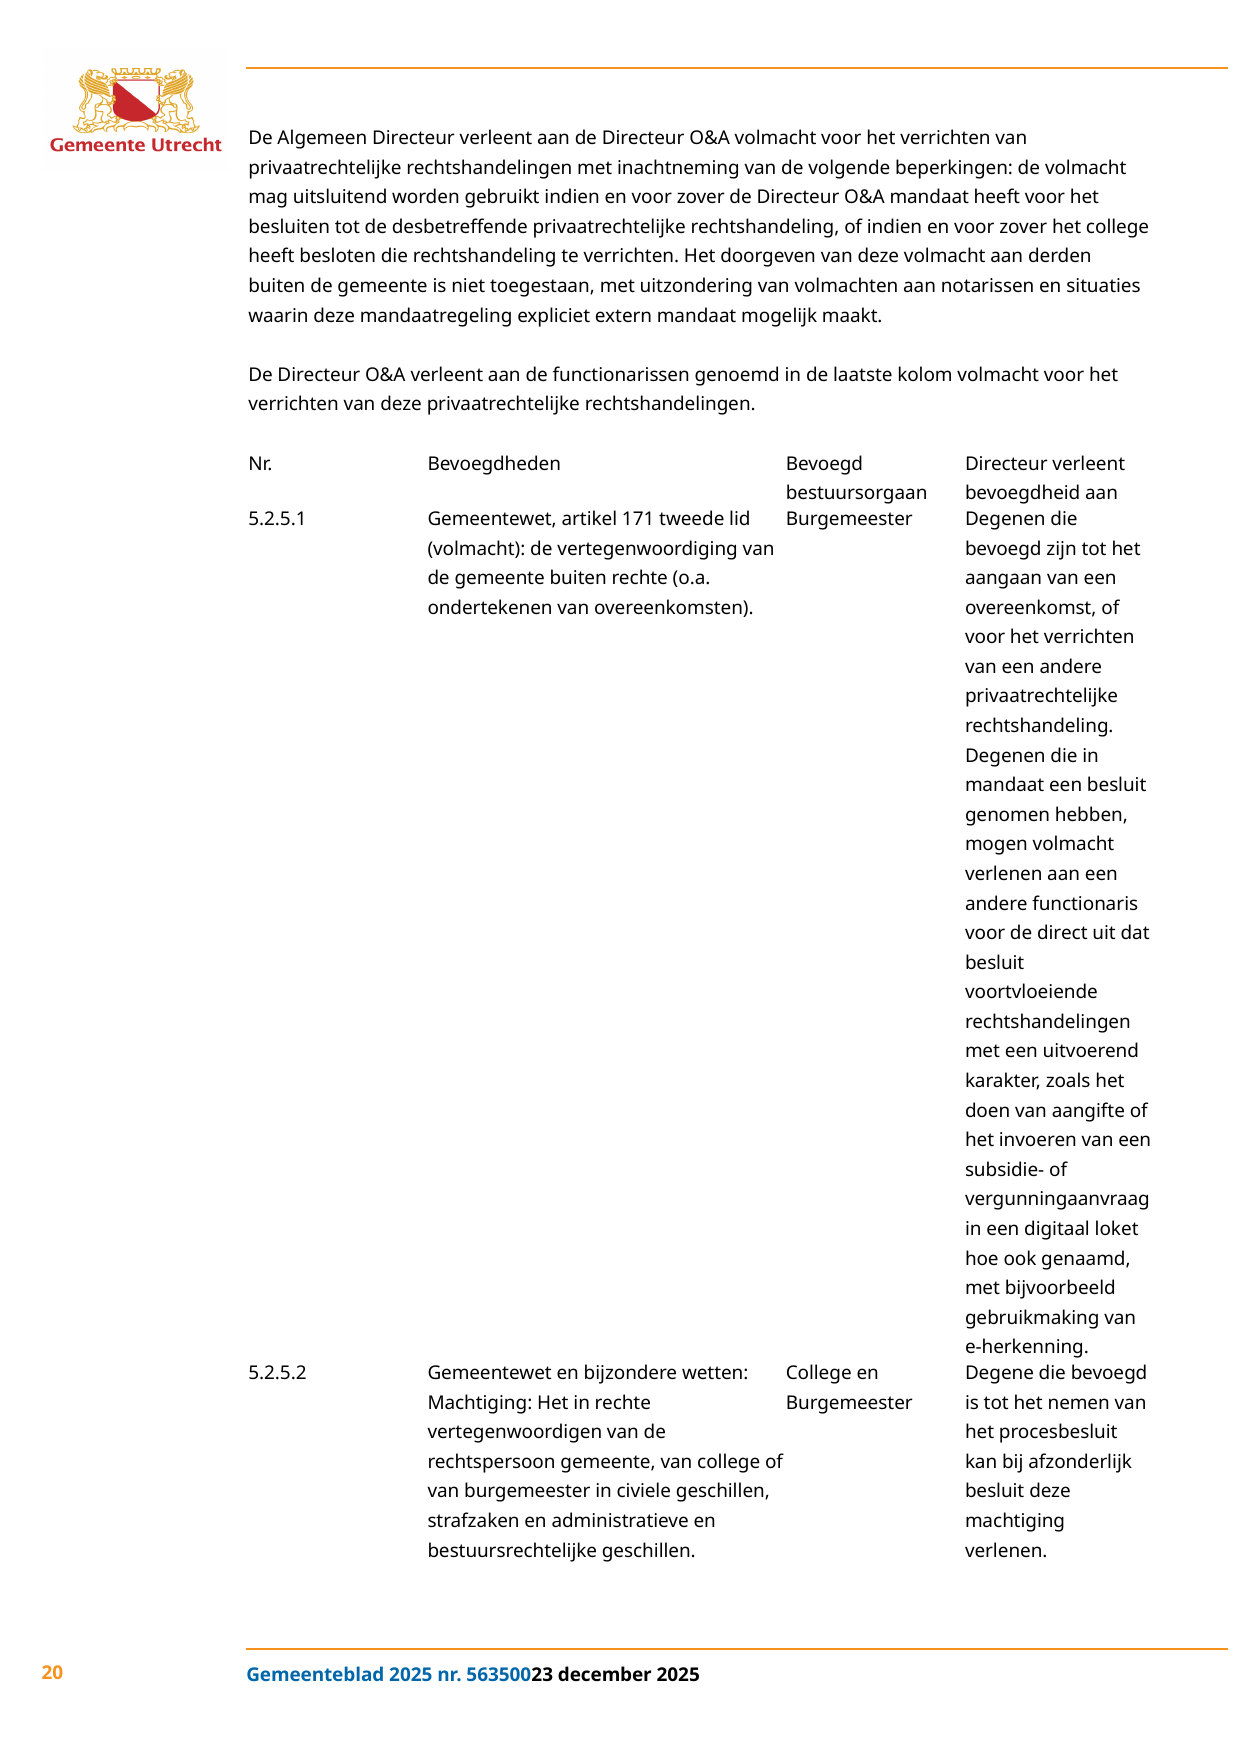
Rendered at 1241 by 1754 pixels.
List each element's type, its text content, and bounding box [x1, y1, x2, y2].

table_cell Degenen die bevoegd zijn tot het aangaan van een overeenkomst, of voor het verrichten van een andere privaatrechtelijke rechtshandeling. Degenen die in mandaat een besluit genomen hebben, mogen volmacht verlenen aan een andere functionaris voor de direct uit dat besluit voortvloeiende rechtshandelingen met een uitvoerend karakter, zoals het doen van aangifte of het invoeren van een subsidie- of vergunningaanvraag in een digitaal loket hoe ook genaamd, met bijvoorbeeld gebruikmaking van e-herkenning. [965, 505, 1152, 1359]
text De Algemeen Directeur verleent aan de Directeur O&A volmacht voor het verrichten van privaatrechtelijke rechtshandelingen met inachtneming van de volgende beperkingen: de volmacht mag uitsluitend worden gebruikt indien en voor zover de Directeur O&A mandaat heeft voor het besluiten tot de desbetreffende privaatrechtelijke rechtshandeling, of indien en voor zover het college heeft besloten die rechtshandeling te verrichten. Het doorgeven van deze volmacht aan derden buiten de gemeente is niet toegestaan, met uitzondering van volmachten aan notarissen en situaties waarin deze mandaatregeling expliciet extern mandaat mogelijk maakt. [248, 124, 1152, 328]
table_header Nr. [248, 450, 427, 505]
picture [41, 47, 231, 172]
text De Directeur O&A verleent aan de functionarissen genoemd in de laatste kolom volmacht voor het verrichten van deze privaatrechtelijke rechtshandelingen. [248, 361, 1152, 416]
table_cell Degene die bevoegd is tot het nemen van het procesbesluit kan bij afzonderlijk besluit deze machtiging verlenen. [965, 1359, 1152, 1562]
table_header Bevoegdheden [427, 450, 786, 505]
table_cell 5.2.5.1 [248, 505, 427, 1359]
table_cell College en Burgemeester [786, 1359, 965, 1562]
table_cell Gemeentewet en bijzondere wetten: Machtiging: Het in rechte vertegenwoordigen van de rechtspersoon gemeente, van college of van burgemeester in civiele geschillen, strafzaken en administratieve en bestuursrechtelijke geschillen. [427, 1359, 786, 1562]
table_header Directeur verleent bevoegdheid aan [965, 450, 1152, 505]
table_header Bevoegd bestuursorgaan [786, 450, 965, 505]
table_cell Burgemeester [786, 505, 965, 1359]
table_cell Gemeentewet, artikel 171 tweede lid (volmacht): de vertegenwoordiging van de gemeente buiten rechte (o.a. ondertekenen van overeenkomsten). [427, 505, 786, 1359]
table_cell 5.2.5.2 [248, 1359, 427, 1562]
